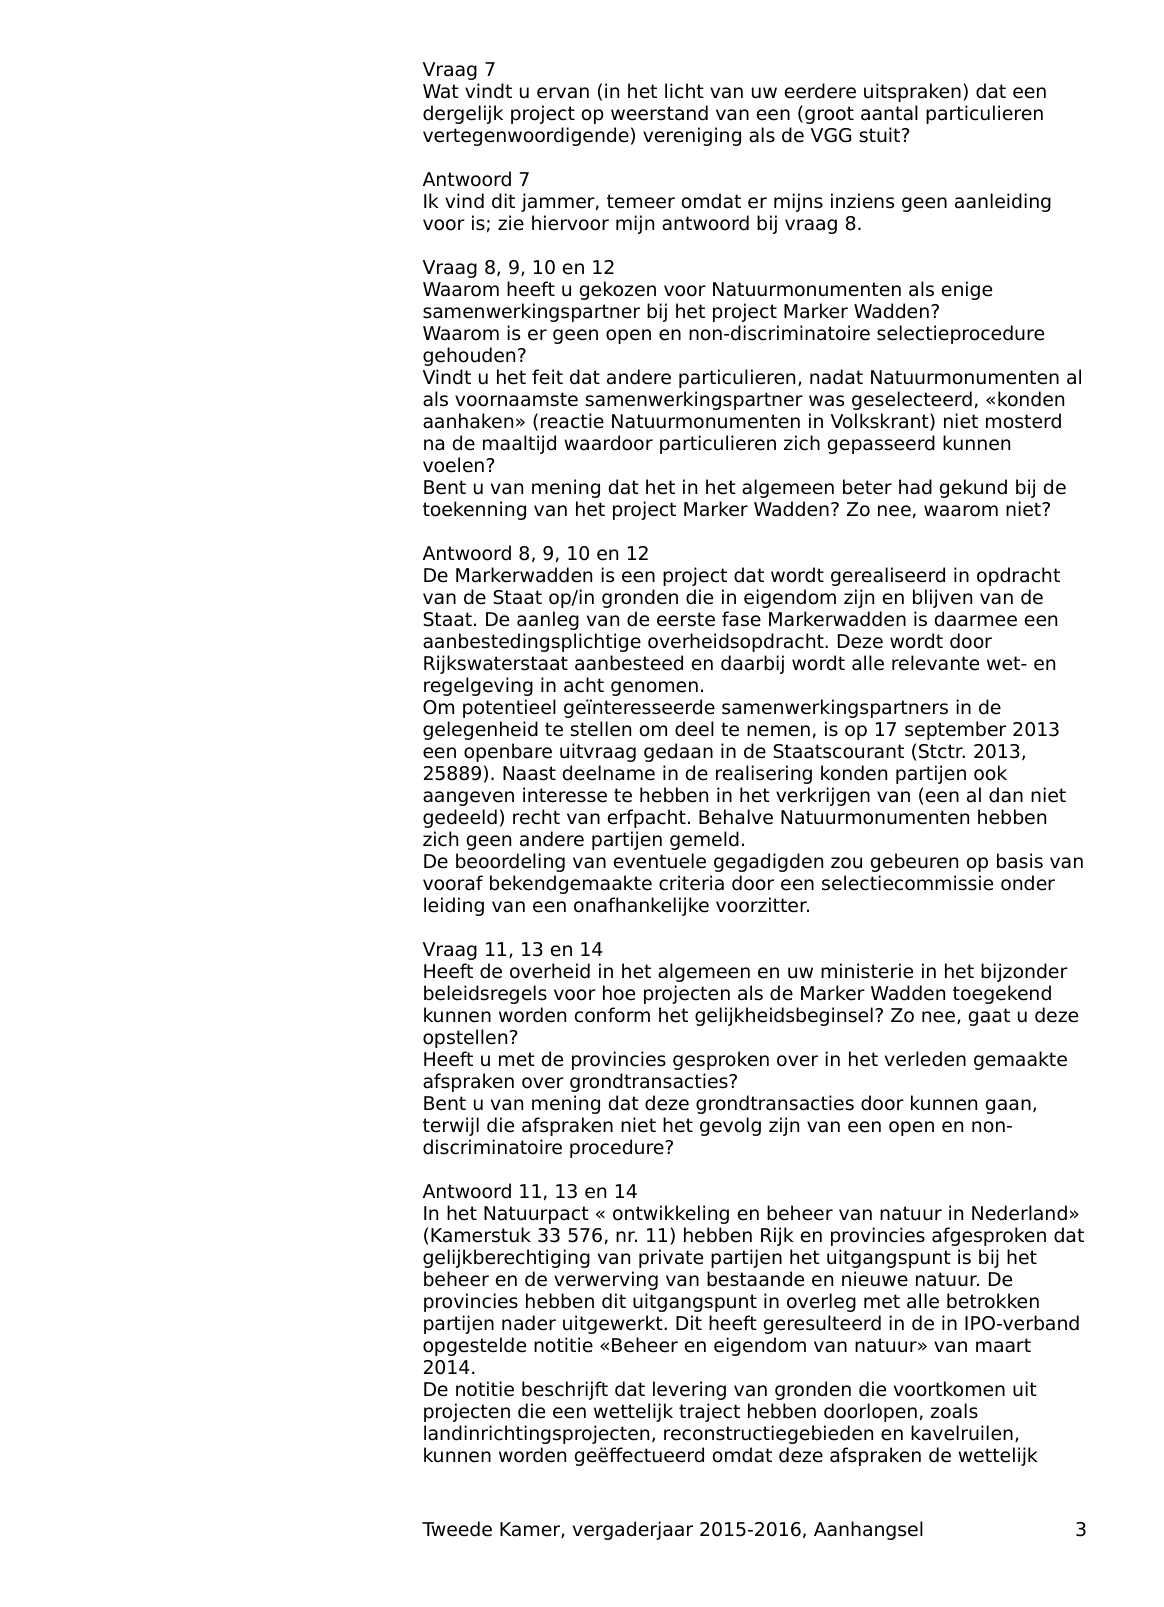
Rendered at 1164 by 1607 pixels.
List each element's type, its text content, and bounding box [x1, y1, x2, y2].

text Bent u van mening dat het in het algemeen beter had gekund bij de toekenning van het project Marker Wadden? Zo nee, waarom niet? [422, 477, 1087, 521]
text Waarom heeft u gekozen voor Natuurmonumenten als enige samenwerkingspartner bij het project Marker Wadden? [422, 279, 1087, 323]
text Heeft u met de provincies gesproken over in het verleden gemaakte afspraken over grondtransacties? [422, 1049, 1087, 1093]
text Waarom is er geen open en non-discriminatoire selectieprocedure gehouden? [422, 323, 1087, 367]
text De notitie beschrijft dat levering van gronden die voortkomen uit projecten die een wettelijk traject hebben doorlopen, zoals landinrichtingsprojecten, reconstructiegebieden en kavelruilen, kunnen worden geëffectueerd omdat deze afspraken de wettelijk [422, 1379, 1087, 1467]
text Antwoord 8, 9, 10 en 12 [422, 543, 1087, 565]
text De beoordeling van eventuele gegadigden zou gebeuren op basis van vooraf bekendgemaakte criteria door een selectiecommissie onder leiding van een onafhankelijke voorzitter. [422, 851, 1087, 917]
text Wat vindt u ervan (in het licht van uw eerdere uitspraken) dat een dergelijk project op weerstand van een (groot aantal particulieren vertegenwoordigende) vereniging als de VGG stuit? [422, 81, 1087, 147]
text De Markerwadden is een project dat wordt gerealiseerd in opdracht van de Staat op/in gronden die in eigendom zijn en blijven van de Staat. De aanleg van de eerste fase Markerwadden is daarmee een aanbestedingsplichtige overheidsopdracht. Deze wordt door Rijkswaterstaat aanbesteed en daarbij wordt alle relevante wet- en regelgeving in acht genomen. [422, 565, 1087, 697]
text Antwoord 11, 13 en 14 [422, 1181, 1087, 1203]
text Ik vind dit jammer, temeer omdat er mijns inziens geen aanleiding voor is; zie hiervoor mijn antwoord bij vraag 8. [422, 191, 1087, 235]
text Vraag 11, 13 en 14 [422, 939, 1087, 961]
text Vraag 8, 9, 10 en 12 [422, 257, 1087, 279]
text Bent u van mening dat deze grondtransacties door kunnen gaan, terwijl die afspraken niet het gevolg zijn van een open en non-discriminatoire procedure? [422, 1093, 1087, 1159]
text Antwoord 7 [422, 169, 1087, 191]
text Heeft de overheid in het algemeen en uw ministerie in het bijzonder beleidsregels voor hoe projecten als de Marker Wadden toegekend kunnen worden conform het gelijkheidsbeginsel? Zo nee, gaat u deze opstellen? [422, 961, 1087, 1049]
text Vraag 7 [422, 59, 1087, 81]
text Om potentieel geïnteresseerde samenwerkingspartners in de gelegenheid te stellen om deel te nemen, is op 17 september 2013 een openbare uitvraag gedaan in de Staatscourant (Stctr. 2013, 25889). Naast deelname in de realisering konden partijen ook aangeven interesse te hebben in het verkrijgen van (een al dan niet gedeeld) recht van erfpacht. Behalve Natuurmonumenten hebben zich geen andere partijen gemeld. [422, 697, 1087, 851]
text Vindt u het feit dat andere particulieren, nadat Natuurmonumenten al als voornaamste samenwerkingspartner was geselecteerd, «konden aanhaken» (reactie Natuurmonumenten in Volkskrant) niet mosterd na de maaltijd waardoor particulieren zich gepasseerd kunnen voelen? [422, 367, 1087, 477]
text In het Natuurpact « ontwikkeling en beheer van natuur in Nederland» (Kamerstuk 33 576, nr. 11) hebben Rijk en provincies afgesproken dat gelijkberechtiging van private partijen het uitgangspunt is bij het beheer en de verwerving van bestaande en nieuwe natuur. De provincies hebben dit uitgangspunt in overleg met alle betrokken partijen nader uitgewerkt. Dit heeft geresulteerd in de in IPO-verband opgestelde notitie «Beheer en eigendom van natuur» van maart 2014. [422, 1203, 1087, 1379]
